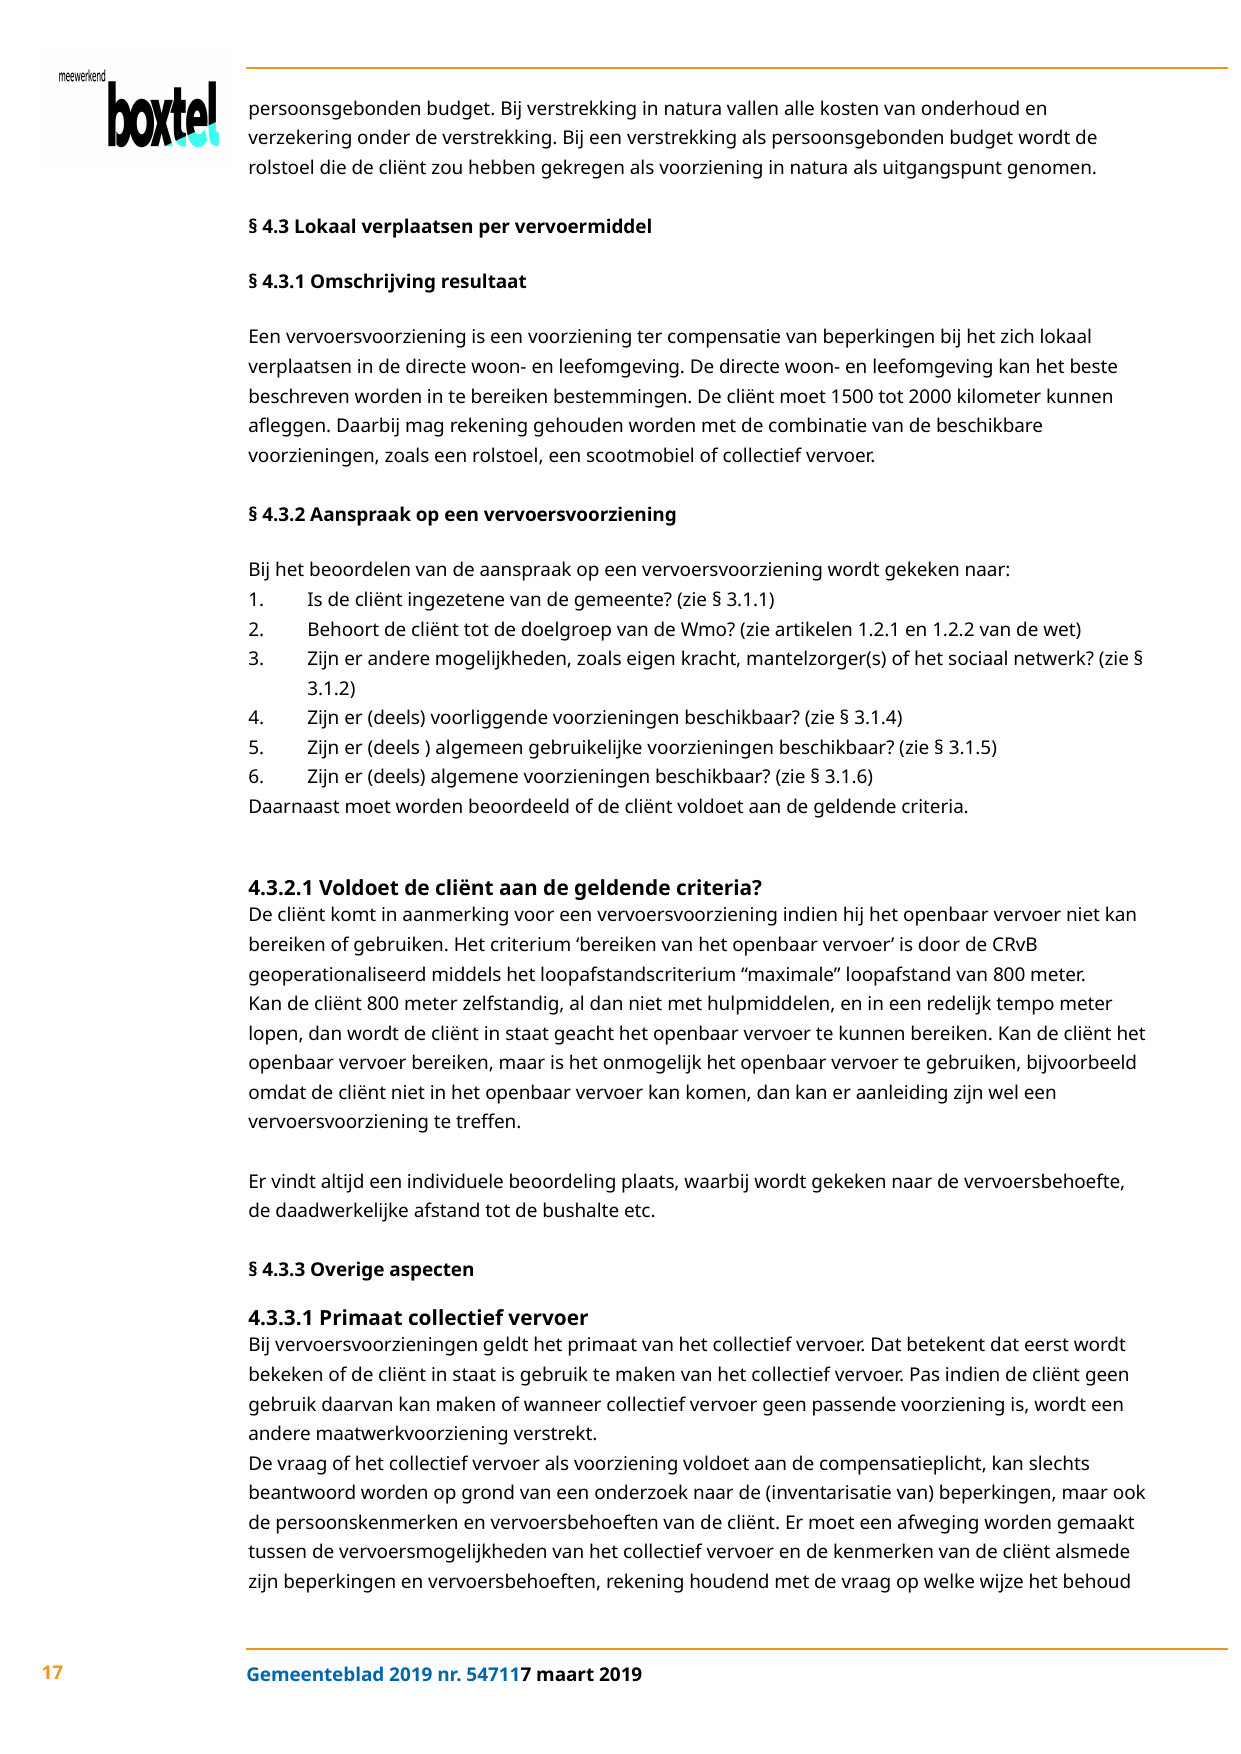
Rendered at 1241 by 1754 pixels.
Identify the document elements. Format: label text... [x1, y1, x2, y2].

picture [41, 47, 231, 172]
list Zijn er andere mogelijkheden, zoals eigen kracht, mantelzorger(s) of het sociaal netwerk? (zie § 3.1.2) [248, 645, 1152, 701]
text De vraag of het collectief vervoer als voorziening voldoet aan de compensatieplicht, kan slechts beantwoord worden op grond van een onderzoek naar de (inventarisatie van) beperkingen, maar ook de persoonskenmerken en vervoersbehoeften van de cliënt. Er moet een afweging worden gemaakt tussen de vervoersmogelijkheden van het collectief vervoer en de kenmerken van de cliënt alsmede zijn beperkingen en vervoersbehoeften, rekening houdend met de vraag op welke wijze het behoud [248, 1450, 1152, 1594]
text 4.3.2.1 Voldoet de cliënt aan de geldende criteria? [248, 873, 1152, 902]
text § 4.3.2 Aanspraak op een vervoersvoorziening [248, 501, 1152, 527]
text Daarnaast moet worden beoordeeld of de cliënt voldoet aan de geldende criteria. [248, 793, 1152, 819]
text De cliënt komt in aanmerking voor een vervoersvoorziening indien hij het openbaar vervoer niet kan bereiken of gebruiken. Het criterium ‘bereiken van het openbaar vervoer’ is door de CRvB geoperationaliseerd middels het loopafstandscriterium “maximale” loopafstand van 800 meter. [248, 902, 1152, 987]
list Is de cliënt ingezetene van de gemeente? (zie § 3.1.1) [248, 586, 1152, 612]
list Zijn er (deels) voorliggende voorzieningen beschikbaar? (zie § 3.1.4) [248, 704, 1152, 730]
list Zijn er (deels ) algemeen gebruikelijke voorzieningen beschikbaar? (zie § 3.1.5) [248, 734, 1152, 760]
text § 4.3 Lokaal verplaatsen per vervoermiddel [248, 213, 1152, 239]
text § 4.3.1 Omschrijving resultaat [248, 268, 1152, 294]
list Zijn er (deels) algemene voorzieningen beschikbaar? (zie § 3.1.6) [248, 764, 1152, 789]
text 4.3.3.1 Primaat collectief vervoer [248, 1303, 1152, 1332]
text Bij vervoersvoorzieningen geldt het primaat van het collectief vervoer. Dat betekent dat eerst wordt bekeken of de cliënt in staat is gebruik te maken van het collectief vervoer. Pas indien de cliënt geen gebruik daarvan kan maken of wanneer collectief vervoer geen passende voorziening is, wordt een andere maatwerkvoorziening verstrekt. [248, 1332, 1152, 1446]
text Een vervoersvoorziening is een voorziening ter compensatie van beperkingen bij het zich lokaal verplaatsen in de directe woon- en leefomgeving. De directe woon- en leefomgeving kan het beste beschreven worden in te bereiken bestemmingen. De cliënt moet 1500 tot 2000 kilometer kunnen afleggen. Daarbij mag rekening gehouden worden met de combinatie van de beschikbare voorzieningen, zoals een rolstoel, een scootmobiel of collectief vervoer. [248, 324, 1152, 468]
text Kan de cliënt 800 meter zelfstandig, al dan niet met hulpmiddelen, en in een redelijk tempo meter lopen, dan wordt de cliënt in staat geacht het openbaar vervoer te kunnen bereiken. Kan de cliënt het openbaar vervoer bereiken, maar is het onmogelijk het openbaar vervoer te gebruiken, bijvoorbeeld omdat de cliënt niet in het openbaar vervoer kan komen, dan kan er aanleiding zijn wel een vervoersvoorziening te treffen. [248, 990, 1152, 1134]
text Bij het beoordelen van de aanspraak op een vervoersvoorziening wordt gekeken naar: [248, 557, 1152, 582]
text persoonsgebonden budget. Bij verstrekking in natura vallen alle kosten van onderhoud en verzekering onder de verstrekking. Bij een verstrekking als persoonsgebonden budget wordt de rolstoel die de cliënt zou hebben gekregen als voorziening in natura als uitgangspunt genomen. [248, 95, 1152, 180]
text § 4.3.3 Overige aspecten [248, 1257, 1152, 1282]
list Behoort de cliënt tot de doelgroep van de Wmo? (zie artikelen 1.2.1 en 1.2.2 van de wet) [248, 616, 1152, 641]
text Er vindt altijd een individuele beoordeling plaats, waarbij wordt gekeken naar de vervoersbehoefte, de daadwerkelijke afstand tot de bushalte etc. [248, 1168, 1152, 1223]
